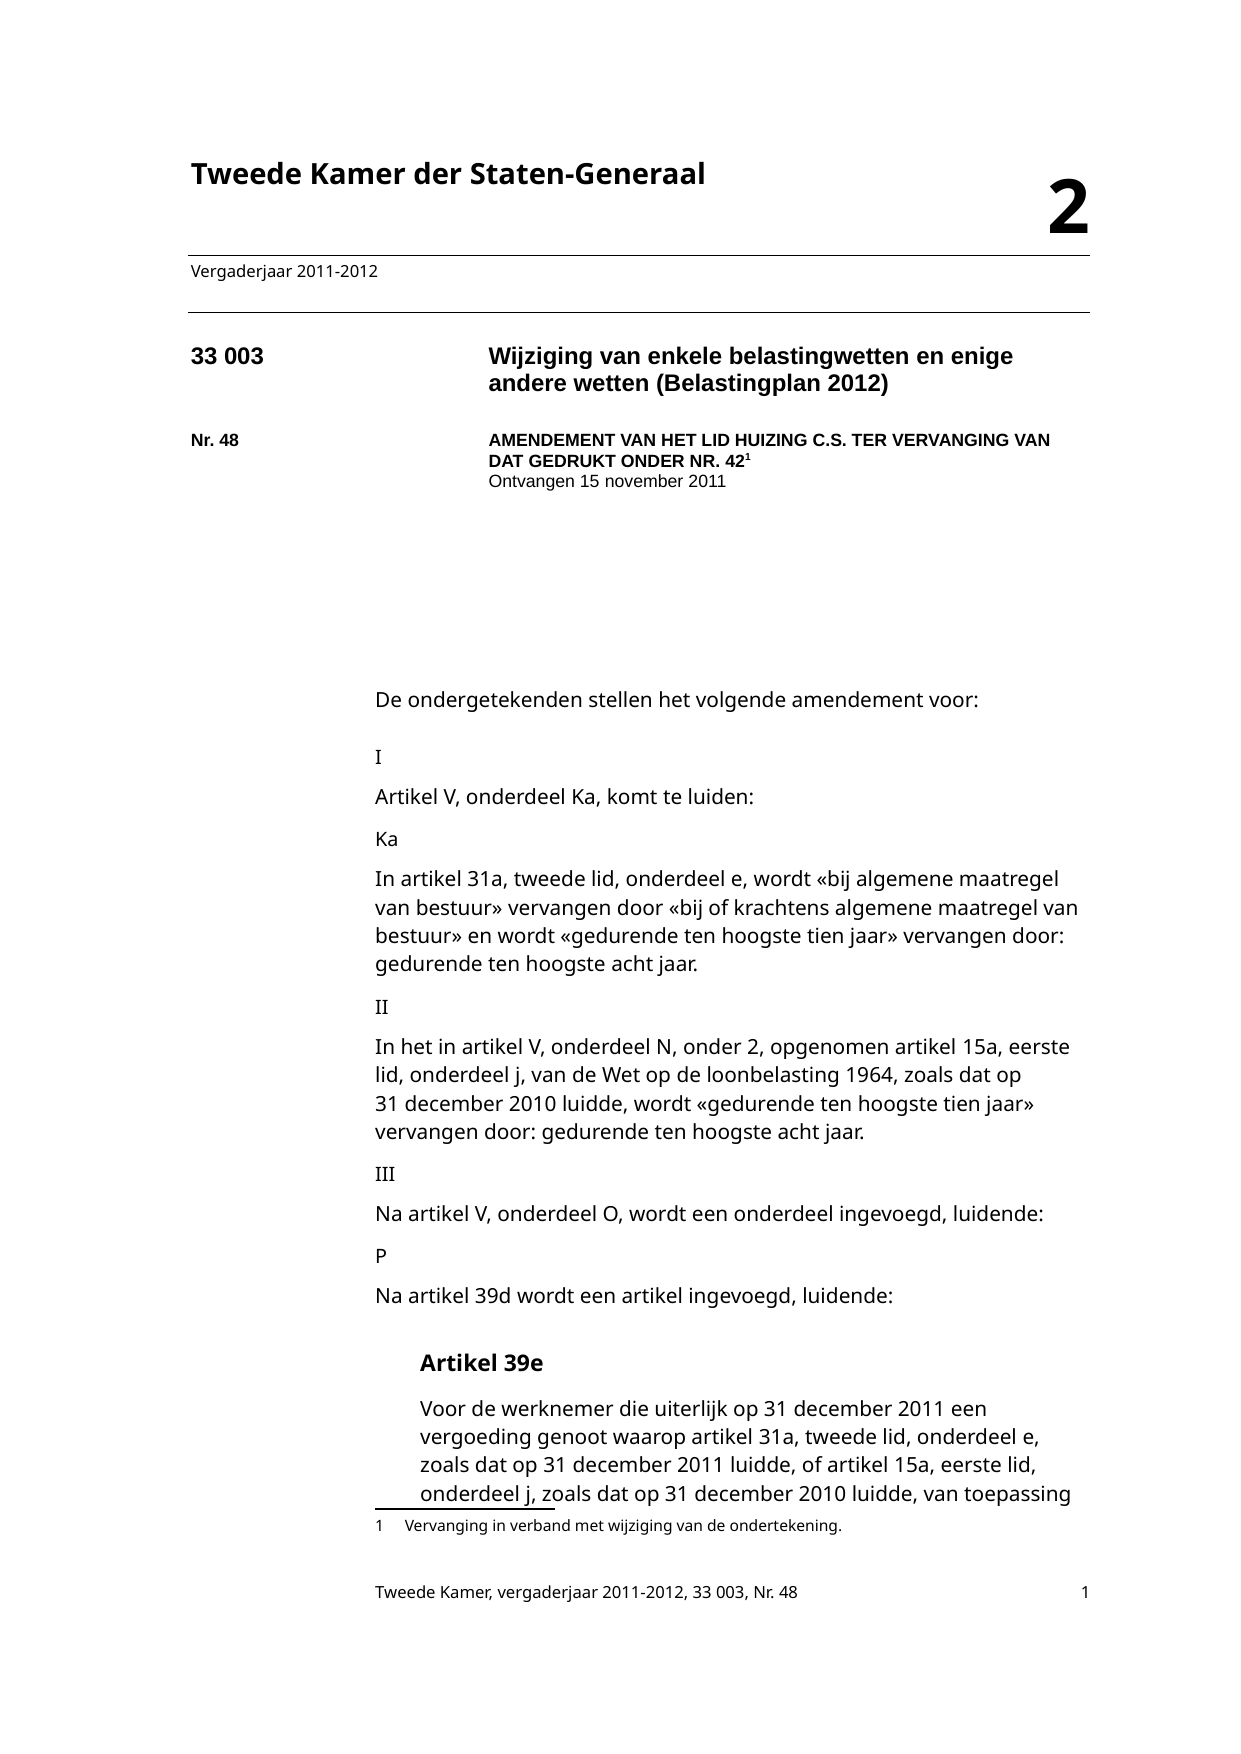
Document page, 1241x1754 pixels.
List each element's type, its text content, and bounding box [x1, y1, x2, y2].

text Na artikel V, onderdeel O, wordt een onderdeel ingevoegd, luidende: [375, 1199, 1090, 1228]
text In het in artikel V, onderdeel N, onder 2, opgenomen artikel 15a, eerste lid, onderdeel j, van de Wet op de loonbelasting 1964, zoals dat op 31 december 2010 luidde, wordt «gedurende ten hoogste tien jaar» vervangen door: gedurende ten hoogste acht jaar. [375, 1032, 1090, 1146]
text De ondergetekenden stellen het volgende amendement voor: [375, 685, 1090, 713]
table_header 2 [910, 150, 1090, 255]
text P [375, 1243, 1090, 1270]
table_cell Vergaderjaar 2011-2012 [188, 256, 485, 312]
table_cell [188, 313, 485, 339]
table_header Tweede Kamer der Staten-Generaal [188, 150, 909, 255]
table_cell [485, 313, 1090, 339]
table_cell [485, 256, 1090, 312]
text III [375, 1161, 1090, 1187]
table_cell Nr. 48 [188, 427, 485, 566]
text II [375, 993, 1090, 1020]
text In artikel 31a, tweede lid, onderdeel e, wordt «bij algemene maatregel van bestuur» vervangen door «bij of krachtens algemene maatregel van bestuur» en wordt «gedurende ten hoogste tien jaar» vervangen door: gedurende ten hoogste acht jaar. [375, 864, 1090, 978]
table_cell AMENDEMENT VAN HET LID HUIZING C.S. TER VERVANGING VAN DAT GEDRUKT ONDER NR. 42 Ontvangen 15 november 2011 [485, 427, 1090, 566]
text Artikel V, onderdeel Ka, komt te luiden: [375, 782, 1090, 811]
table_cell 33 003 [188, 339, 485, 427]
text I [375, 743, 1090, 770]
text Ka [375, 826, 1090, 852]
table_cell Wijziging van enkele belastingwetten en enige andere wetten (Belastingplan 2012) [485, 339, 1090, 427]
text Voor de werknemer die uiterlijk op 31 december 2011 een vergoeding genoot waarop artikel 31a, tweede lid, onderdeel e, zoals dat op 31 december 2011 luidde, of artikel 15a, eerste lid, onderdeel j, zoals dat op 31 december 2010 luidde, van toepassing [420, 1394, 1090, 1507]
subtitle Artikel 39e [420, 1347, 1090, 1379]
text Na artikel 39d wordt een artikel ingevoegd, luidende: [375, 1281, 1090, 1310]
